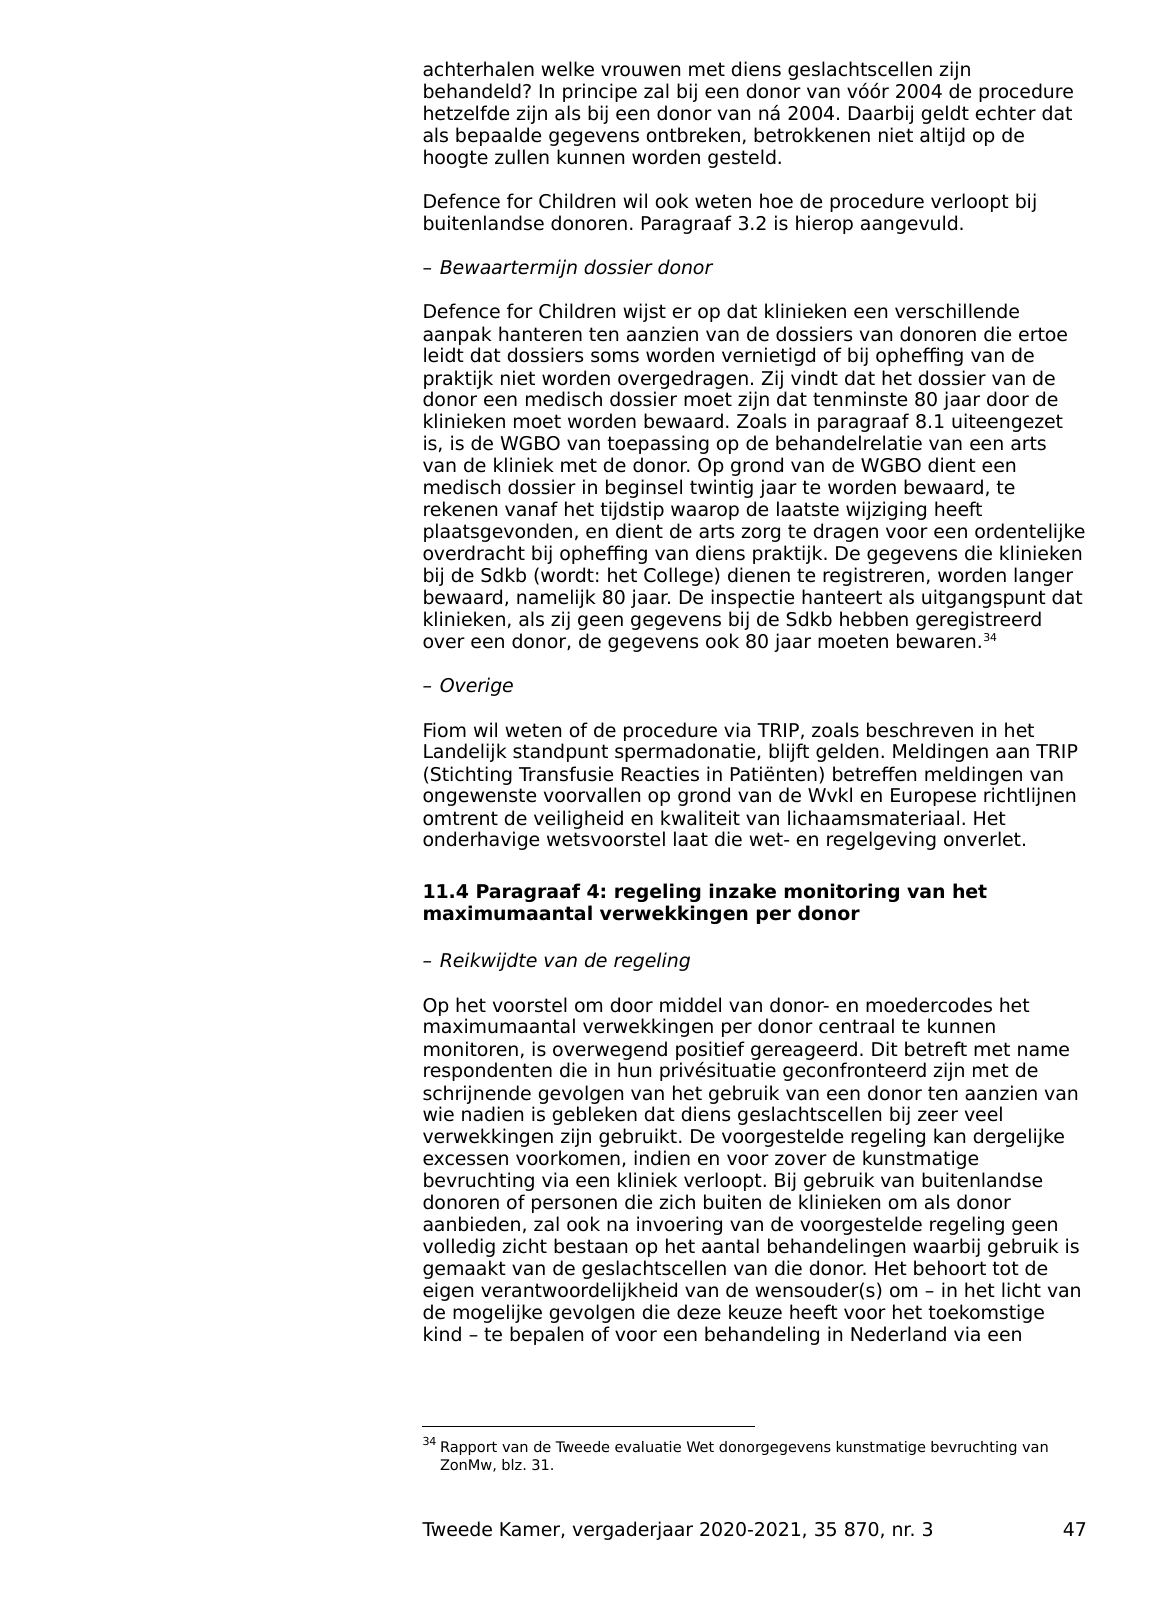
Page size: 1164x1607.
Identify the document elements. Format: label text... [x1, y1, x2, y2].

text achterhalen welke vrouwen met diens geslachtscellen zijn behandeld? In principe zal bij een donor van vóór 2004 de procedure hetzelfde zijn als bij een donor van ná 2004. Daarbij geldt echter dat als bepaalde gegevens ontbreken, betrokkenen niet altijd op de hoogte zullen kunnen worden gesteld. [422, 59, 1087, 169]
subtitle – Reikwijdte van de regeling [422, 950, 1087, 972]
subtitle – Overige [422, 675, 1087, 697]
text Rapport van de Tweede evaluatie Wet donorgegevens kunstmatige bevruchting van ZonMw, blz. 31. [422, 1435, 1087, 1474]
text Defence for Children wijst er op dat klinieken een verschillende aanpak hanteren ten aanzien van de dossiers van donoren die ertoe leidt dat dossiers soms worden vernietigd of bij opheffing van de praktijk niet worden overgedragen. Zij vindt dat het dossier van de donor een medisch dossier moet zijn dat tenminste 80 jaar door de klinieken moet worden bewaard. Zoals in paragraaf 8.1 uiteengezet is, is de WGBO van toepassing op de behandelrelatie van een arts van de kliniek met de donor. Op grond van de WGBO dient een medisch dossier in beginsel twintig jaar te worden bewaard, te rekenen vanaf het tijdstip waarop de laatste wijziging heeft plaatsgevonden, en dient de arts zorg te dragen voor een ordentelijke overdracht bij opheffing van diens praktijk. De gegevens die klinieken bij de Sdkb (wordt: het College) dienen te registreren, worden langer bewaard, namelijk 80 jaar. De inspectie hanteert als uitgangspunt dat klinieken, als zij geen gegevens bij de Sdkb hebben geregistreerd over een donor, de gegevens ook 80 jaar moeten bewaren. [422, 301, 1087, 653]
text Op het voorstel om door middel van donor- en moedercodes het maximumaantal verwekkingen per donor centraal te kunnen monitoren, is overwegend positief gereageerd. Dit betreft met name respondenten die in hun privésituatie geconfronteerd zijn met de schrijnende gevolgen van het gebruik van een donor ten aanzien van wie nadien is gebleken dat diens geslachtscellen bij zeer veel verwekkingen zijn gebruikt. De voorgestelde regeling kan dergelijke excessen voorkomen, indien en voor zover de kunstmatige bevruchting via een kliniek verloopt. Bij gebruik van buitenlandse donoren of personen die zich buiten de klinieken om als donor aanbieden, zal ook na invoering van de voorgestelde regeling geen volledig zicht bestaan op het aantal behandelingen waarbij gebruik is gemaakt van de geslachtscellen van die donor. Het behoort tot de eigen verantwoordelijkheid van de wensouder(s) om – in het licht van de mogelijke gevolgen die deze keuze heeft voor het toekomstige kind – te bepalen of voor een behandeling in Nederland via een [422, 994, 1087, 1346]
text Fiom wil weten of de procedure via TRIP, zoals beschreven in het Landelijk standpunt spermadonatie, blijft gelden. Meldingen aan TRIP (Stichting Transfusie Reacties in Patiënten) betreffen meldingen van ongewenste voorvallen op grond van de Wvkl en Europese richtlijnen omtrent de veiligheid en kwaliteit van lichaamsmateriaal. Het onderhavige wetsvoorstel laat die wet- en regelgeving onverlet. [422, 719, 1087, 851]
text Defence for Children wil ook weten hoe de procedure verloopt bij buitenlandse donoren. Paragraaf 3.2 is hierop aangevuld. [422, 191, 1087, 235]
subtitle – Bewaartermijn dossier donor [422, 257, 1087, 279]
subtitle 11.4 Paragraaf 4: regeling inzake monitoring van het maximumaantal verwekkingen per donor [422, 881, 1087, 925]
